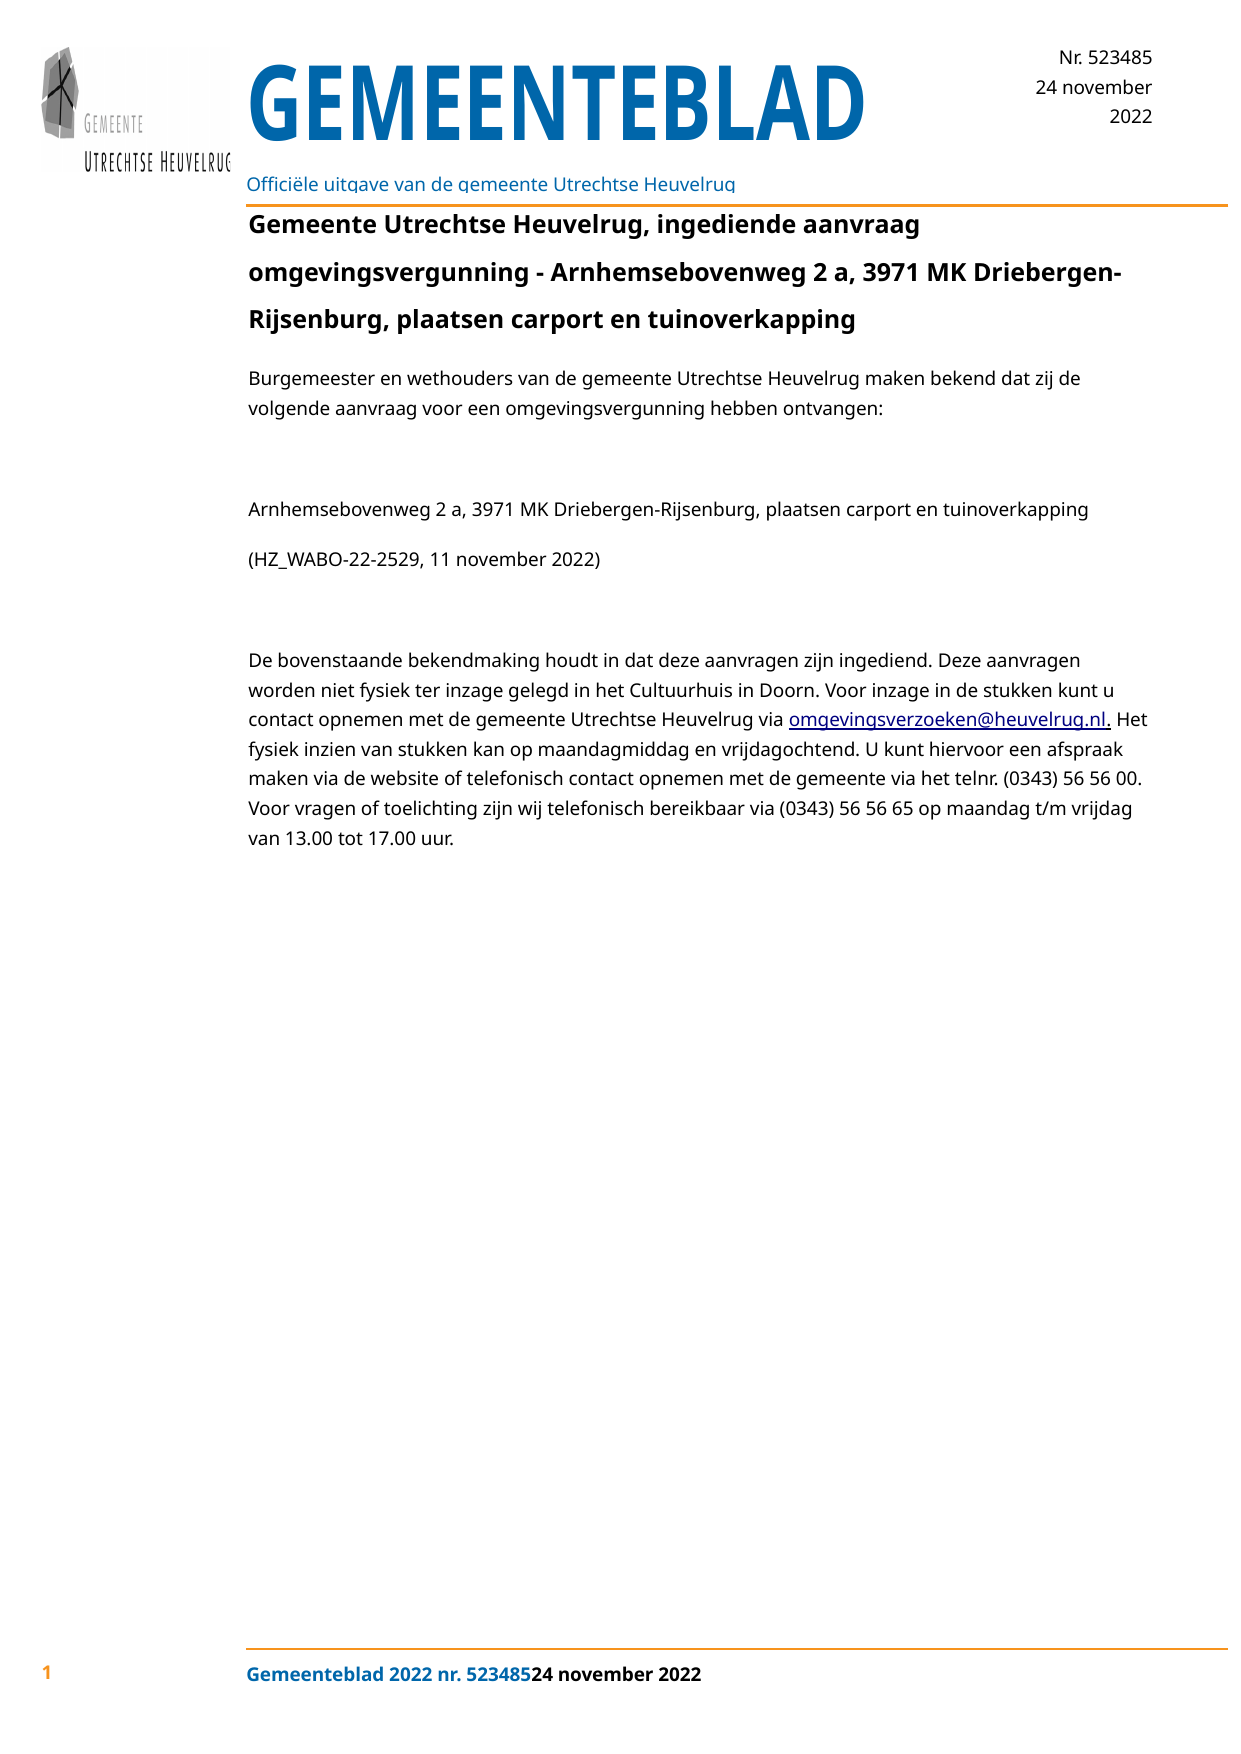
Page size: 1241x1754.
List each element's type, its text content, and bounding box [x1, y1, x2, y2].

text De bovenstaande bekendmaking houdt in dat deze aanvragen zijn ingediend. Deze aanvragen worden niet fysiek ter inzage gelegd in het Cultuurhuis in Doorn. Voor inzage in de stukken kunt u contact opnemen met de gemeente Utrechtse Heuvelrug via omgevingsverzoeken@heuvelrug.nl. Het fysiek inzien van stukken kan op maandagmiddag en vrijdagochtend. U kunt hiervoor een afspraak maken via de website of telefonisch contact opnemen met de gemeente via het telnr. (0343) 56 56 00. Voor vragen of toelichting zijn wij telefonisch bereikbaar via (0343) 56 56 65 op maandag t/m vrijdag van 13.00 tot 17.00 uur. [248, 647, 1152, 850]
picture [41, 47, 231, 172]
text (HZ_WABO-22-2529, 11 november 2022) [248, 546, 1152, 572]
text Gemeente Utrechtse Heuvelrug, ingediende aanvraag omgevingsvergunning - Arnhemsebovenweg 2 a, 3971 MK Driebergen-Rijsenburg, plaatsen carport en tuinoverkapping [248, 207, 1152, 336]
text Burgemeester en wethouders van de gemeente Utrechtse Heuvelrug maken bekend dat zij de volgende aanvraag voor een omgevingsvergunning hebben ontvangen: [248, 366, 1152, 421]
text Arnhemsebovenweg 2 a, 3971 MK Driebergen-Rijsenburg, plaatsen carport en tuinoverkapping [248, 496, 1152, 522]
